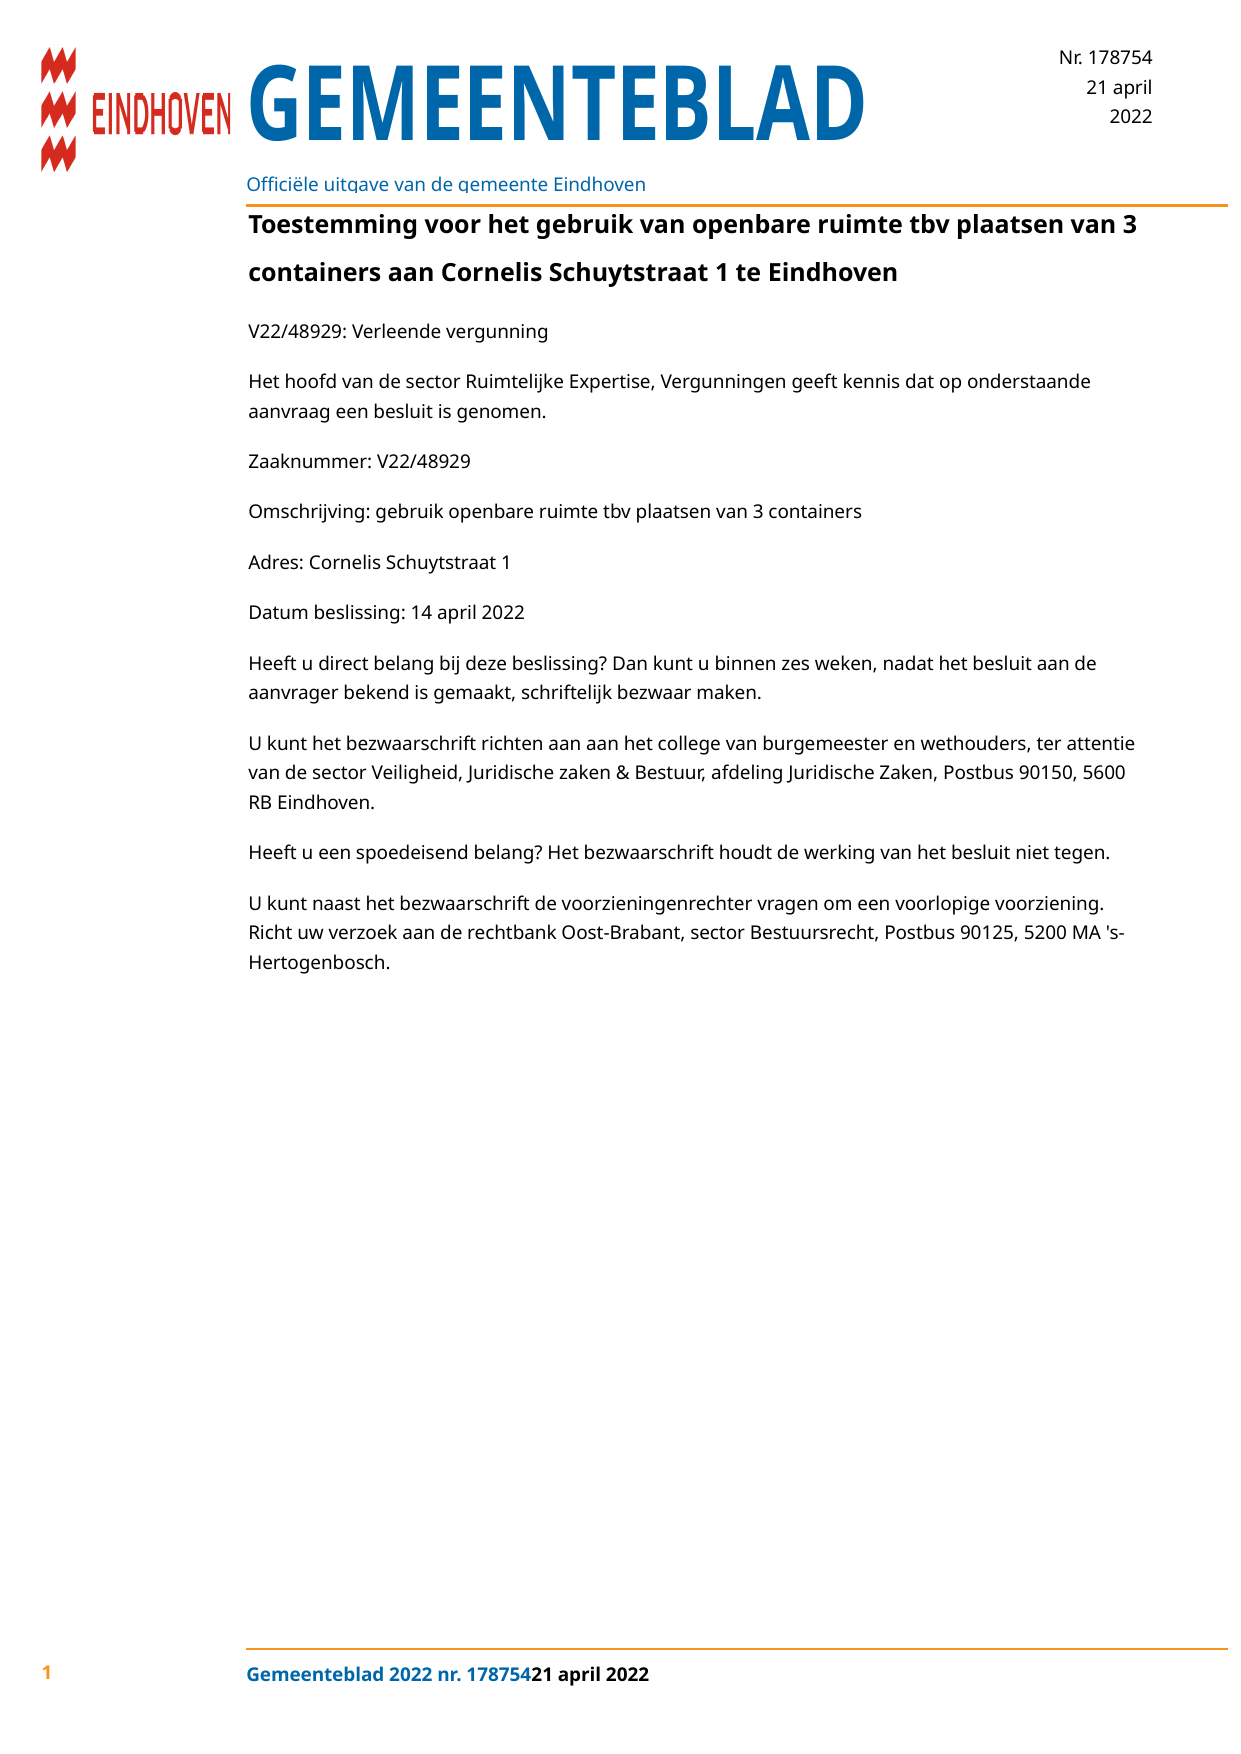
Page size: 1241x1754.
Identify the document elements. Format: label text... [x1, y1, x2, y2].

text U kunt het bezwaarschrift richten aan aan het college van burgemeester en wethouders, ter attentie van de sector Veiligheid, Juridische zaken & Bestuur, afdeling Juridische Zaken, Postbus 90150, 5600 RB Eindhoven. [248, 730, 1152, 815]
text U kunt naast het bezwaarschrift de voorzieningenrechter vragen om een voorlopige voorziening. Richt uw verzoek aan de rechtbank Oost-Brabant, sector Bestuursrecht, Postbus 90125, 5200 MA 's-Hertogenbosch. [248, 890, 1152, 975]
text Het hoofd van de sector Ruimtelijke Expertise, Vergunningen geeft kennis dat op onderstaande aanvraag een besluit is genomen. [248, 368, 1152, 424]
text Adres: Cornelis Schuytstraat 1 [248, 549, 1152, 575]
text Heeft u direct belang bij deze beslissing? Dan kunt u binnen zes weken, nadat het besluit aan de aanvrager bekend is gemaakt, schriftelijk bezwaar maken. [248, 650, 1152, 705]
text Toestemming voor het gebruik van openbare ruimte tbv plaatsen van 3 containers aan Cornelis Schuytstraat 1 te Eindhoven [248, 207, 1152, 288]
text Datum beslissing: 14 april 2022 [248, 599, 1152, 625]
text Omschrijving: gebruik openbare ruimte tbv plaatsen van 3 containers [248, 499, 1152, 524]
text V22/48929: Verleende vergunning [248, 318, 1152, 344]
text Heeft u een spoedeisend belang? Het bezwaarschrift houdt de werking van het besluit niet tegen. [248, 839, 1152, 865]
text Zaaknummer: V22/48929 [248, 448, 1152, 474]
picture [41, 47, 231, 172]
